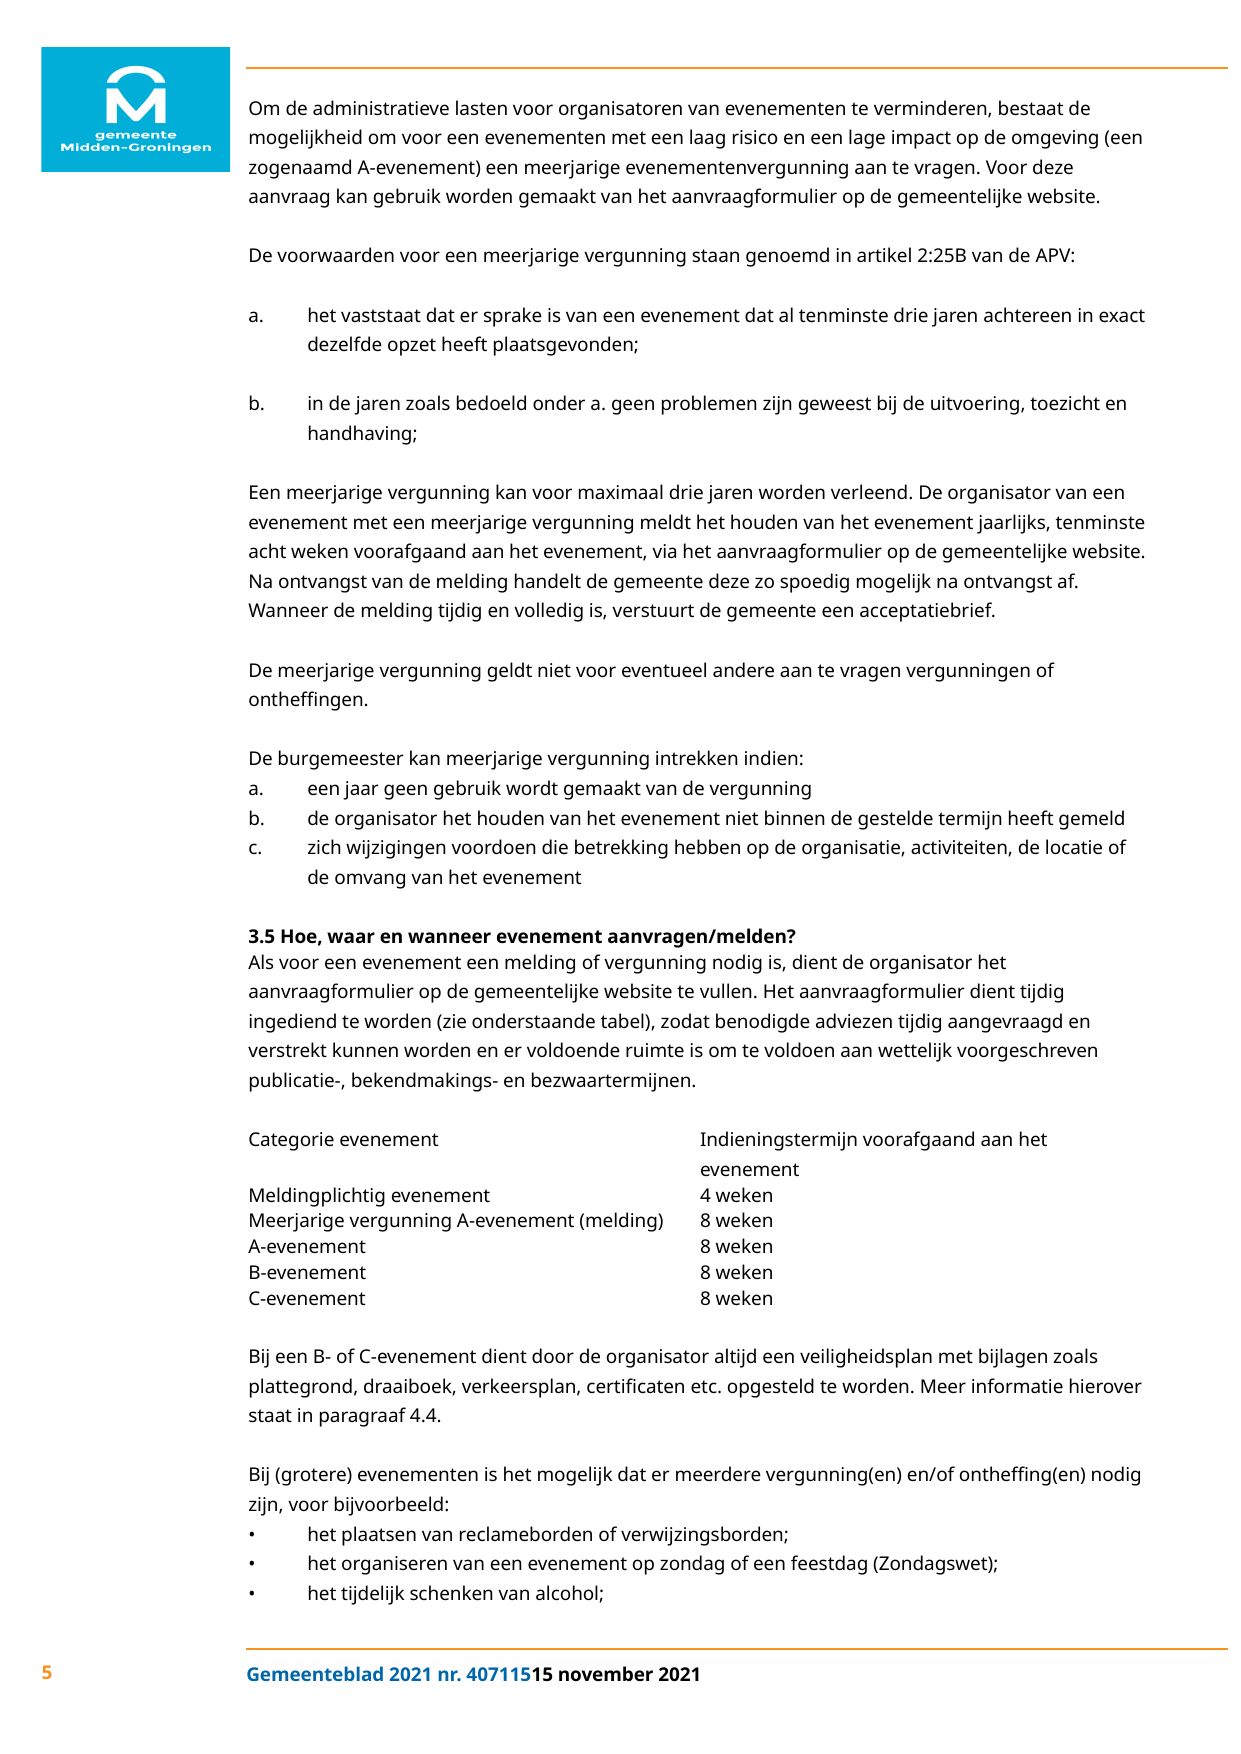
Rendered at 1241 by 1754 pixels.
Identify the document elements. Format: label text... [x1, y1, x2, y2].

list het tijdelijk schenken van alcohol; [248, 1580, 1152, 1606]
text Een meerjarige vergunning kan voor maximaal drie jaren worden verleend. De organisator van een evenement met een meerjarige vergunning meldt het houden van het evenement jaarlijks, tenminste acht weken voorafgaand aan het evenement, via het aanvraagformulier op de gemeentelijke website. Na ontvangst van de melding handelt de gemeente deze zo spoedig mogelijk na ontvangst af. Wanneer de melding tijdig en volledig is, verstuurt de gemeente een acceptatiebrief. [248, 479, 1152, 623]
list het vaststaat dat er sprake is van een evenement dat al tenminste drie jaren achtereen in exact dezelfde opzet heeft plaatsgevonden; [248, 302, 1152, 357]
picture [107, 89, 165, 122]
table_cell 4 weken [700, 1182, 1152, 1207]
text Als voor een evenement een melding of vergunning nodig is, dient de organisator het aanvraagformulier op de gemeentelijke website te vullen. Het aanvraagformulier dient tijdig ingediend te worden (zie onderstaande tabel), zodat benodigde adviezen tijdig aangevraagd en verstrekt kunnen worden en er voldoende ruimte is om te voldoen aan wettelijk voorgeschreven publicatie-, bekendmakings- en bezwaartermijnen. [248, 949, 1152, 1093]
table_cell B-evenement [248, 1259, 700, 1285]
table_cell 8 weken [700, 1233, 1152, 1259]
text Bij (grotere) evenementen is het mogelijk dat er meerdere vergunning(en) en/of ontheffing(en) nodig zijn, voor bijvoorbeeld: [248, 1462, 1152, 1517]
list de organisator het houden van het evenement niet binnen de gestelde termijn heeft gemeld [248, 805, 1152, 831]
text Om de administratieve lasten voor organisatoren van evenementen te verminderen, bestaat de mogelijkheid om voor een evenementen met een laag risico en een lage impact op de omgeving (een zogenaamd A-evenement) een meerjarige evenementenvergunning aan te vragen. Voor deze aanvraag kan gebruik worden gemaakt van het aanvraagformulier op de gemeentelijke website. [248, 95, 1152, 209]
text De burgemeester kan meerjarige vergunning intrekken indien: [248, 746, 1152, 771]
list in de jaren zoals bedoeld onder a. geen problemen zijn geweest bij de uitvoering, toezicht en handhaving; [248, 391, 1152, 446]
text 3.5 Hoe, waar en wanneer evenement aanvragen/melden? [248, 923, 1152, 949]
text De voorwaarden voor een meerjarige vergunning staan genoemd in artikel 2:25B van de APV: [248, 243, 1152, 268]
table_header Categorie evenement [248, 1126, 700, 1182]
table_cell C-evenement [248, 1285, 700, 1310]
list het organiseren van een evenement op zondag of een feestdag (Zondagswet); [248, 1550, 1152, 1576]
table_cell 8 weken [700, 1285, 1152, 1310]
list het plaatsen van reclameborden of verwijzingsborden; [248, 1521, 1152, 1546]
picture [108, 66, 164, 82]
table_cell 8 weken [700, 1259, 1152, 1285]
list zich wijzigingen voordoen die betrekking hebben op de organisatie, activiteiten, de locatie of de omvang van het evenement [248, 834, 1152, 890]
text Bij een B- of C-evenement dient door de organisator altijd een veiligheidsplan met bijlagen zoals plattegrond, draaiboek, verkeersplan, certificaten etc. opgesteld te worden. Meer informatie hierover staat in paragraaf 4.4. [248, 1343, 1152, 1428]
picture [184, 146, 190, 153]
table_cell Meldingplichtig evenement [248, 1182, 700, 1207]
table_cell Meerjarige vergunning A-evenement (melding) [248, 1208, 700, 1233]
table_cell 8 weken [700, 1208, 1152, 1233]
table_header Indieningstermijn voorafgaand aan het evenement [700, 1126, 1152, 1182]
table_cell A-evenement [248, 1233, 700, 1259]
text De meerjarige vergunning geldt niet voor eventueel andere aan te vragen vergunningen of ontheffingen. [248, 657, 1152, 712]
list een jaar geen gebruik wordt gemaakt van de vergunning [248, 775, 1152, 801]
